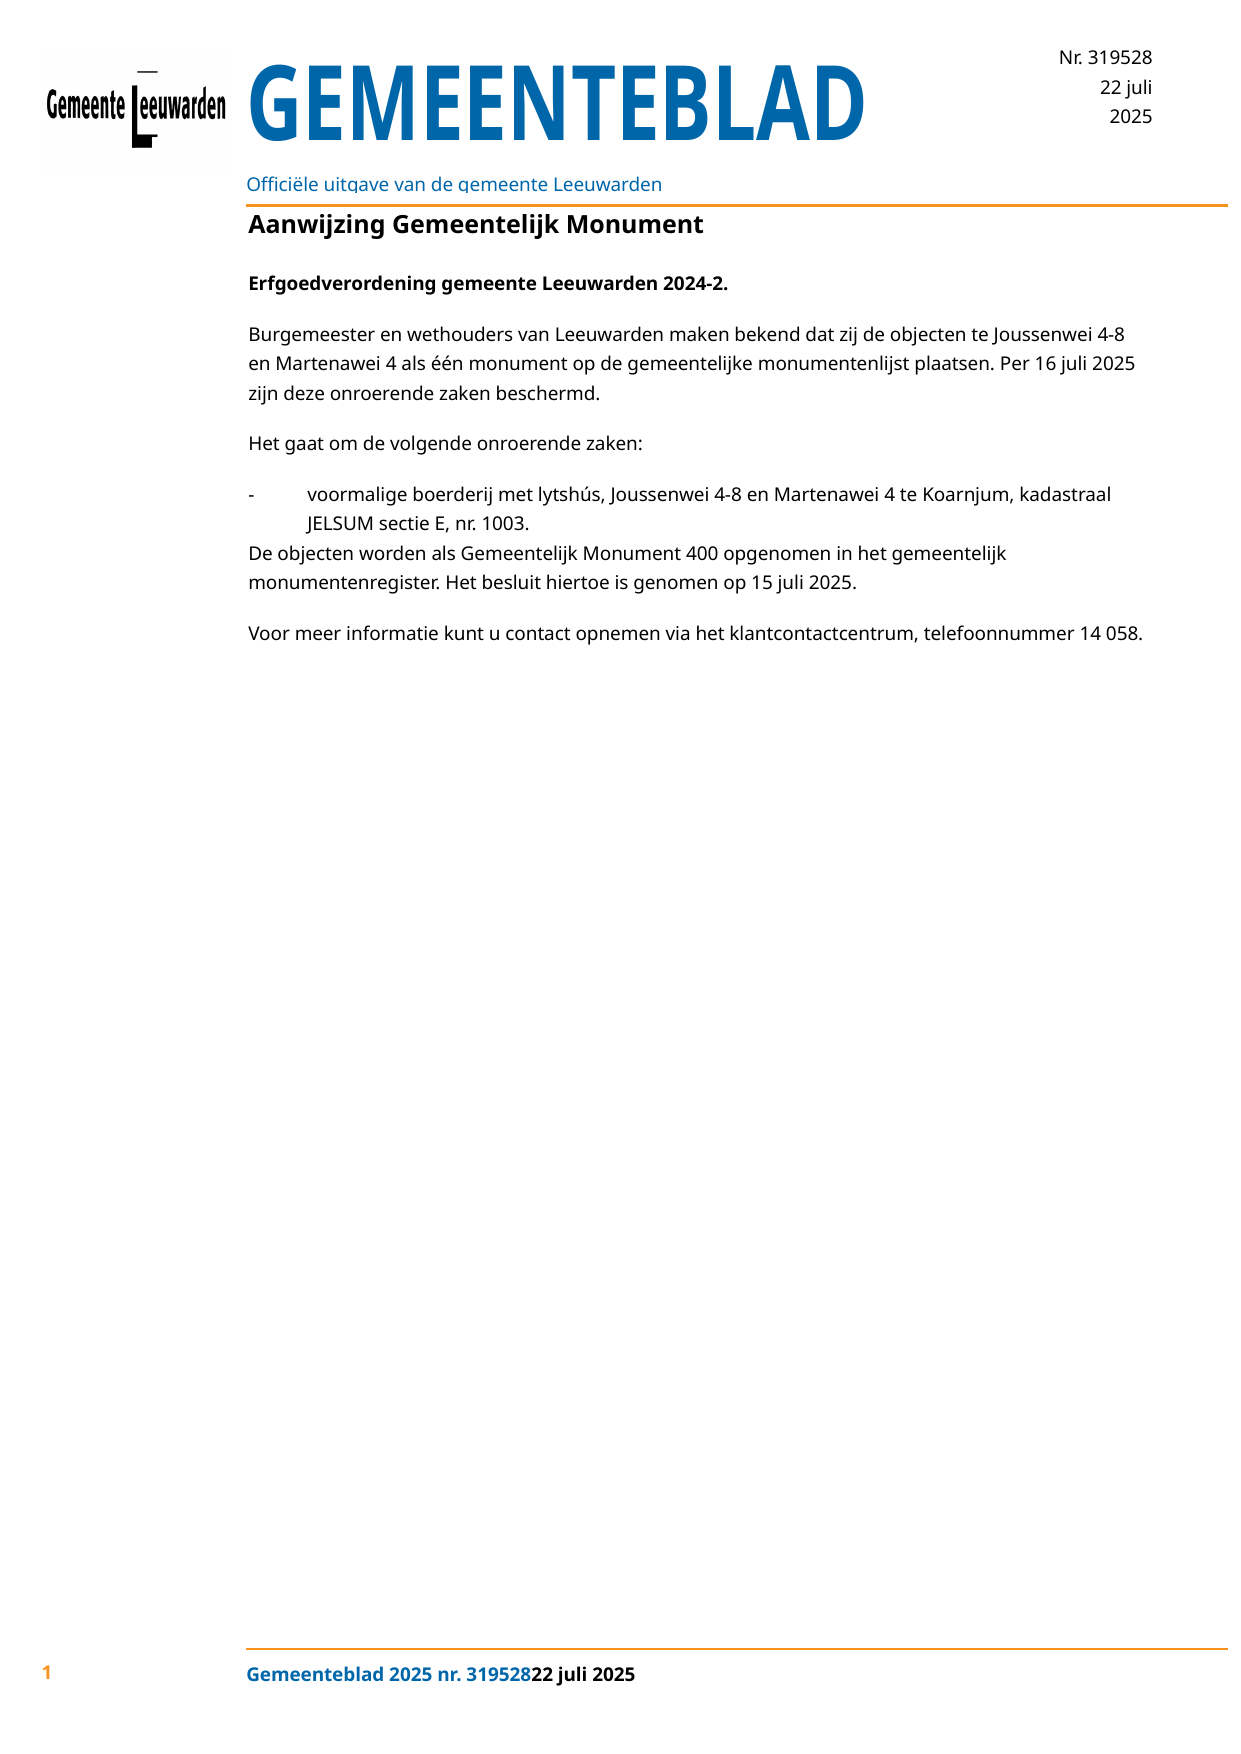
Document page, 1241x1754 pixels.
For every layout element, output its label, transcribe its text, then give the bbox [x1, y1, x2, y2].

text Het gaat om de volgende onroerende zaken: [248, 430, 1152, 456]
text Burgemeester en wethouders van Leeuwarden maken bekend dat zij de objecten te Joussenwei 4-8 en Martenawei 4 als één monument op de gemeentelijke monumentenlijst plaatsen. Per 16 juli 2025 zijn deze onroerende zaken beschermd. [248, 321, 1152, 406]
text Aanwijzing Gemeentelijk Monument [248, 207, 1152, 241]
picture [41, 47, 231, 172]
text Voor meer informatie kunt u contact opnemen via het klantcontactcentrum, telefoonnummer 14 058. [248, 620, 1152, 646]
list voormalige boerderij met lytshús, Joussenwei 4-8 en Martenawei 4 te Koarnjum, kadastraal JELSUM sectie E, nr. 1003. [248, 481, 1152, 536]
text Erfgoedverordening gemeente Leeuwarden 2024-2. [248, 270, 1152, 296]
text De objecten worden als Gemeentelijk Monument 400 opgenomen in het gemeentelijk monumentenregister. Het besluit hiertoe is genomen op 15 juli 2025. [248, 540, 1152, 595]
